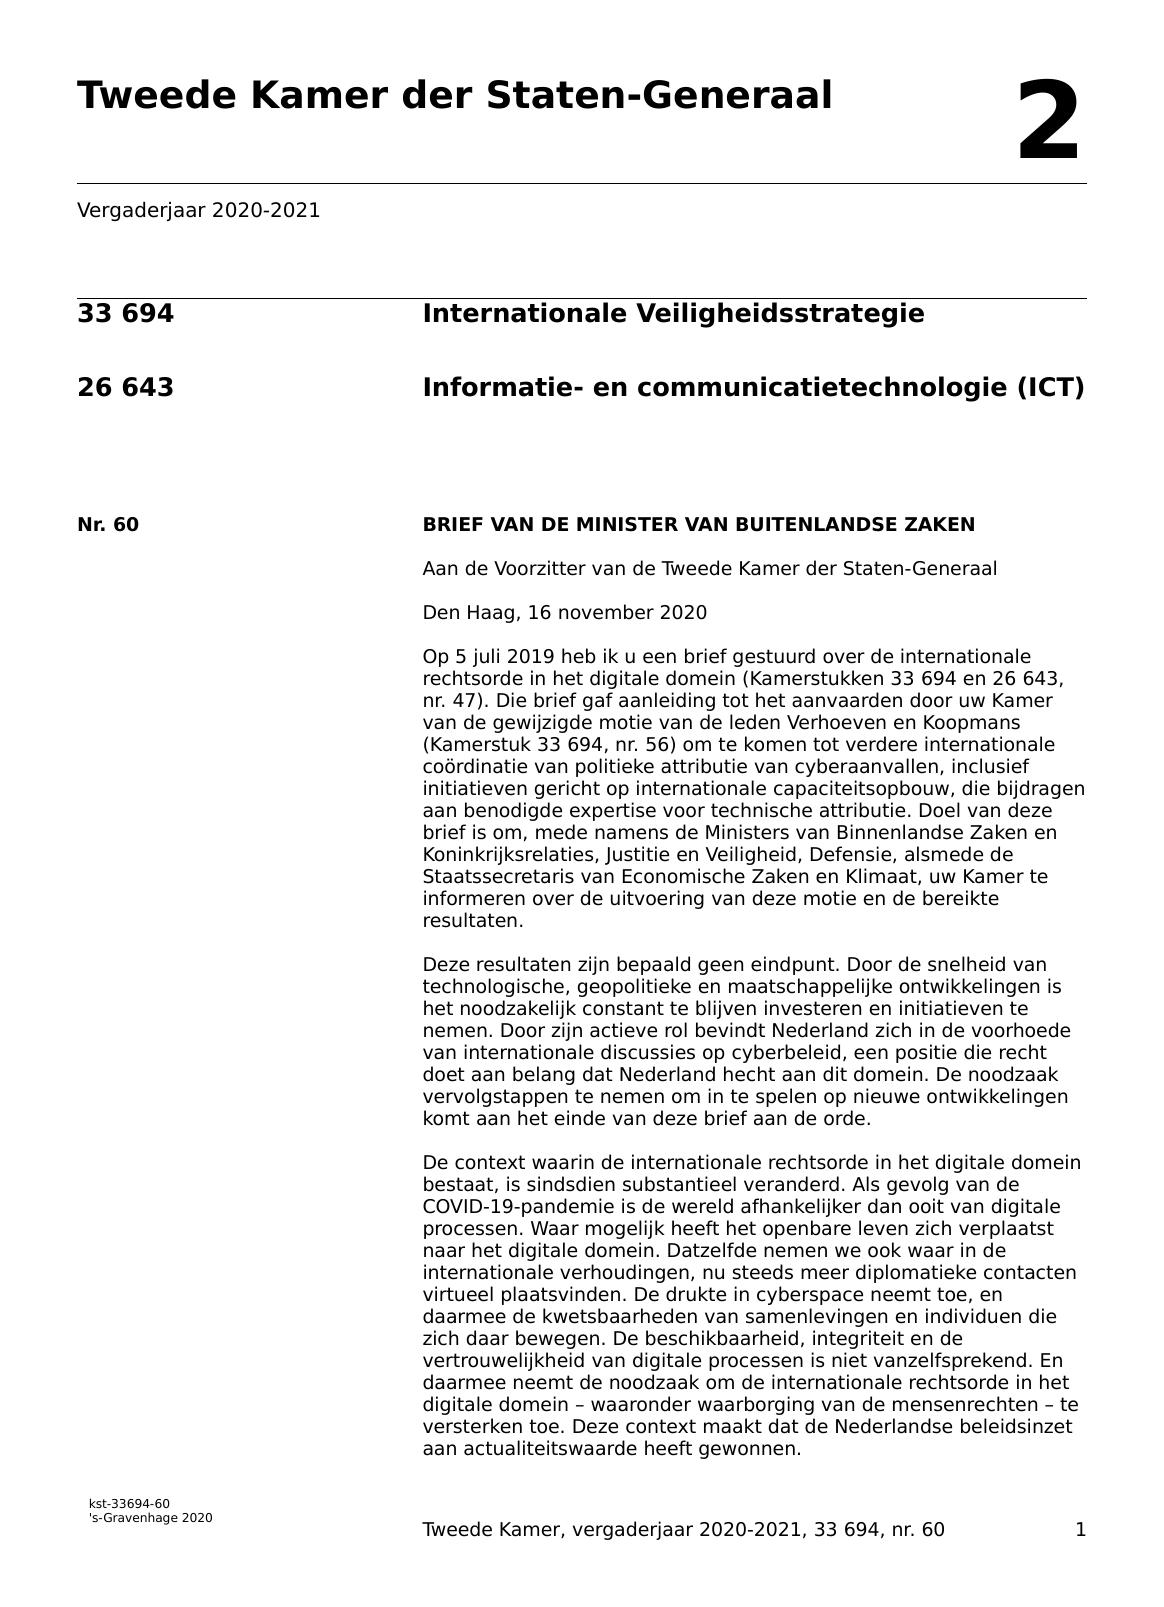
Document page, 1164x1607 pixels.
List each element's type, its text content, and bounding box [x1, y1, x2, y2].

text Op 5 juli 2019 heb ik u een brief gestuurd over de internationale rechtsorde in het digitale domein (Kamerstukken 33 694 en 26 643, nr. 47). Die brief gaf aanleiding tot het aanvaarden door uw Kamer van de gewijzigde motie van de leden Verhoeven en Koopmans (Kamerstuk 33 694, nr. 56) om te komen tot verdere internationale coördinatie van politieke attributie van cyberaanvallen, inclusief initiatieven gericht op internationale capaciteitsopbouw, die bijdragen aan benodigde expertise voor technische attributie. Doel van deze brief is om, mede namens de Ministers van Binnenlandse Zaken en Koninkrijksrelaties, Justitie en Veiligheid, Defensie, alsmede de Staatssecretaris van Economische Zaken en Klimaat, uw Kamer te informeren over de uitvoering van deze motie en de bereikte resultaten. [422, 646, 1087, 932]
text 's-Gravenhage 2020 [88, 1511, 323, 1525]
text Deze resultaten zijn bepaald geen eindpunt. Door de snelheid van technologische, geopolitieke en maatschappelijke ontwikkelingen is het noodzakelijk constant te blijven investeren en initiatieven te nemen. Door zijn actieve rol bevindt Nederland zich in de voorhoede van internationale discussies op cyberbeleid, een positie die recht doet aan belang dat Nederland hecht aan dit domein. De noodzaak vervolgstappen te nemen om in te spelen op nieuwe ontwikkelingen komt aan het einde van deze brief aan de orde. [422, 954, 1087, 1130]
text Den Haag, 16 november 2020 [422, 602, 1087, 624]
table_header Tweede Kamer der Staten-Generaal [77, 59, 886, 183]
subtitle 26 643 Informatie- en communicatietechnologie (ICT) [77, 373, 1087, 403]
text De context waarin de internationale rechtsorde in het digitale domein bestaat, is sindsdien substantieel veranderd. Als gevolg van de COVID-19-pandemie is de wereld afhankelijker dan ooit van digitale processen. Waar mogelijk heeft het openbare leven zich verplaatst naar het digitale domein. Datzelfde nemen we ook waar in de internationale verhoudingen, nu steeds meer diplomatieke contacten virtueel plaatsvinden. De drukte in cyberspace neemt toe, en daarmee de kwetsbaarheden van samenlevingen en individuen die zich daar bewegen. De beschikbaarheid, integriteit en de vertrouwelijkheid van digitale processen is niet vanzelfsprekend. En daarmee neemt de noodzaak om de internationale rechtsorde in het digitale domein – waaronder waarborging van de mensenrechten – te versterken toe. Deze context maakt dat de Nederlandse beleidsinzet aan actualiteitswaarde heeft gewonnen. [422, 1152, 1087, 1460]
subtitle 33 694 Internationale Veiligheidsstrategie [77, 299, 1087, 329]
subtitle Nr. 60 BRIEF VAN DE MINISTER VAN BUITENLANDSE ZAKEN [77, 514, 1087, 536]
text Aan de Voorzitter van de Tweede Kamer der Staten-Generaal [422, 558, 1087, 580]
table_header 2 [886, 59, 1087, 183]
table_cell Vergaderjaar 2020-2021 [77, 184, 1087, 298]
text kst-33694-60 [88, 1497, 323, 1511]
